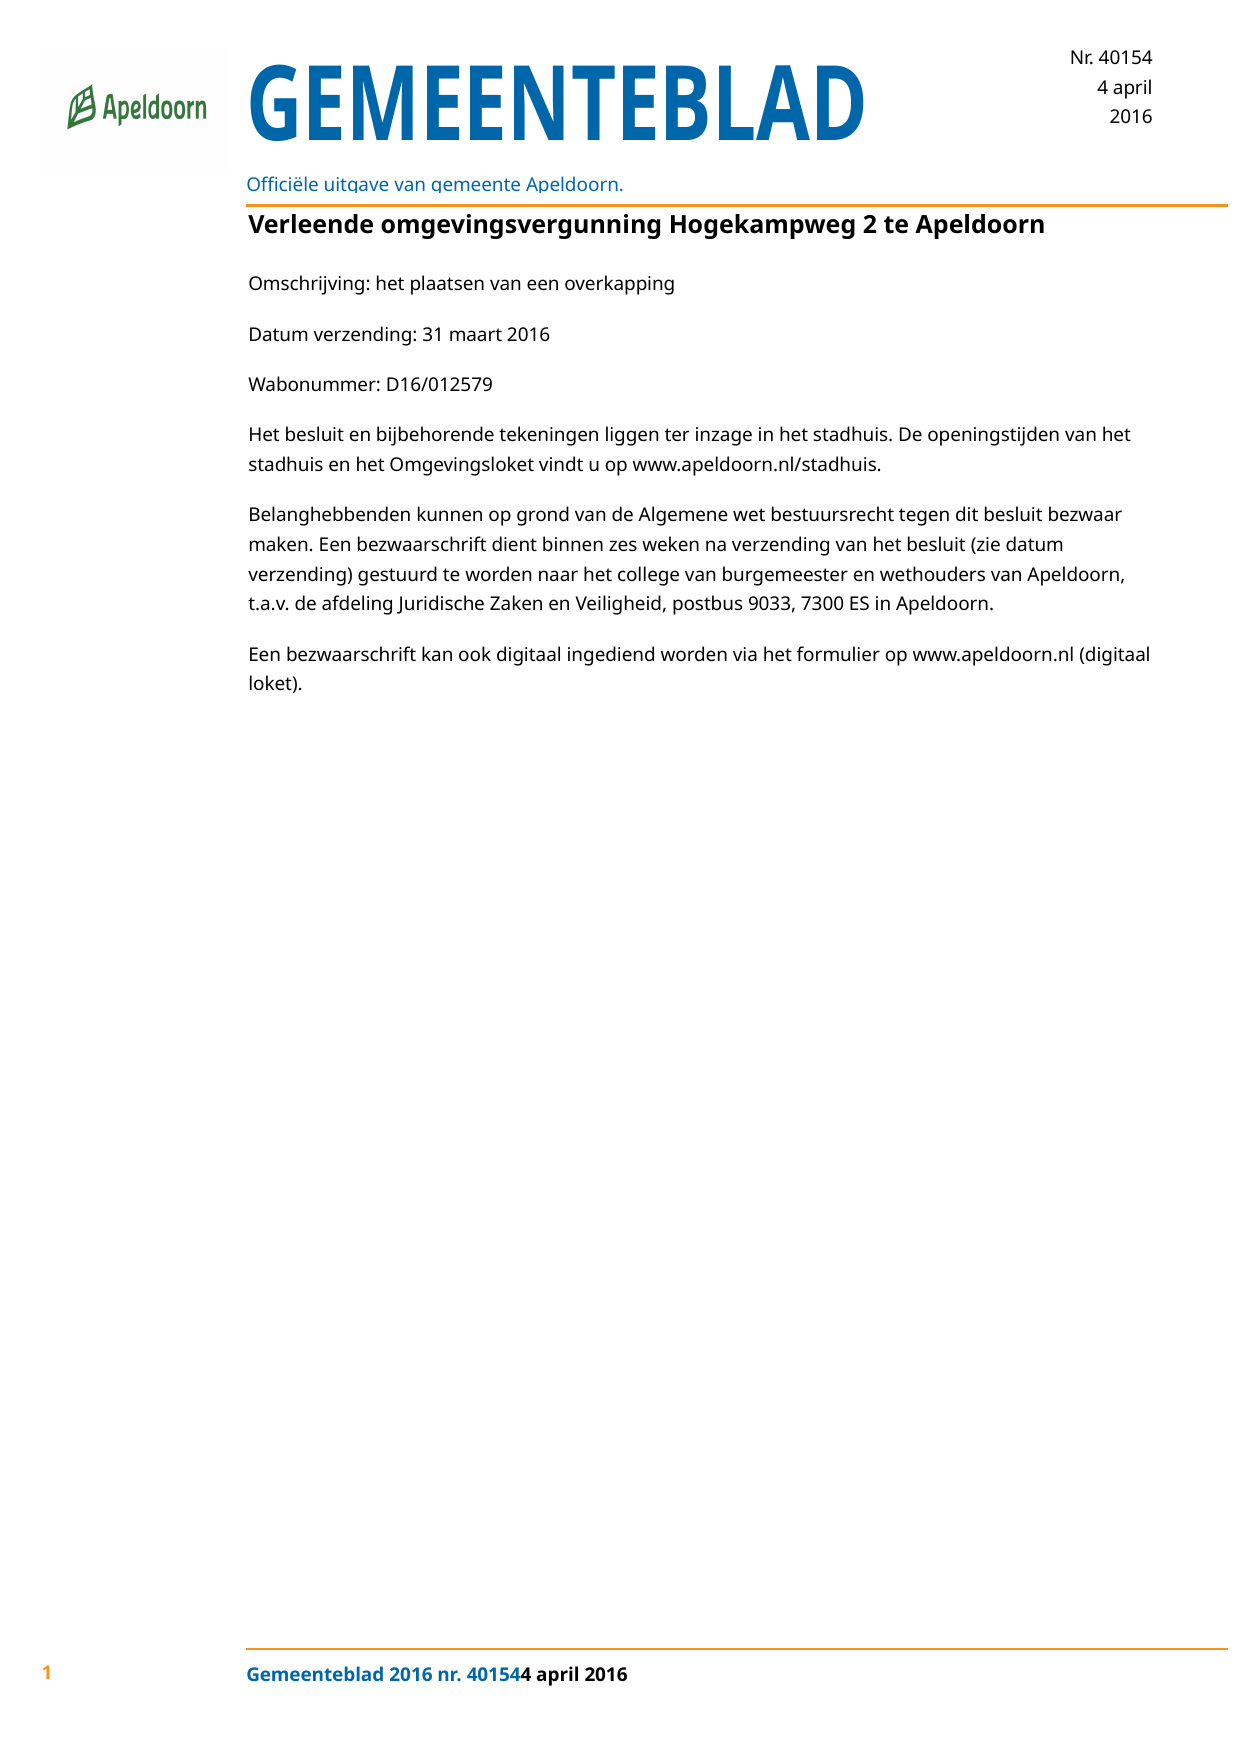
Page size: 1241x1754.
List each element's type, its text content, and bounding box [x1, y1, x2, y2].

picture [41, 47, 231, 172]
text Een bezwaarschrift kan ook digitaal ingediend worden via het formulier op www.apeldoorn.nl (digitaal loket). [248, 641, 1152, 696]
text Omschrijving: het plaatsen van een overkapping [248, 270, 1152, 296]
text Het besluit en bijbehorende tekeningen liggen ter inzage in het stadhuis. De openingstijden van het stadhuis en het Omgevingsloket vindt u op www.apeldoorn.nl/stadhuis. [248, 422, 1152, 477]
text Datum verzending: 31 maart 2016 [248, 321, 1152, 346]
text Belanghebbenden kunnen op grond van de Algemene wet bestuursrecht tegen dit besluit bezwaar maken. Een bezwaarschrift dient binnen zes weken na verzending van het besluit (zie datum verzending) gestuurd te worden naar het college van burgemeester en wethouders van Apeldoorn, t.a.v. de afdeling Juridische Zaken en Veiligheid, postbus 9033, 7300 ES in Apeldoorn. [248, 502, 1152, 616]
text Wabonummer: D16/012579 [248, 371, 1152, 397]
text Verleende omgevingsvergunning Hogekampweg 2 te Apeldoorn [248, 207, 1152, 241]
